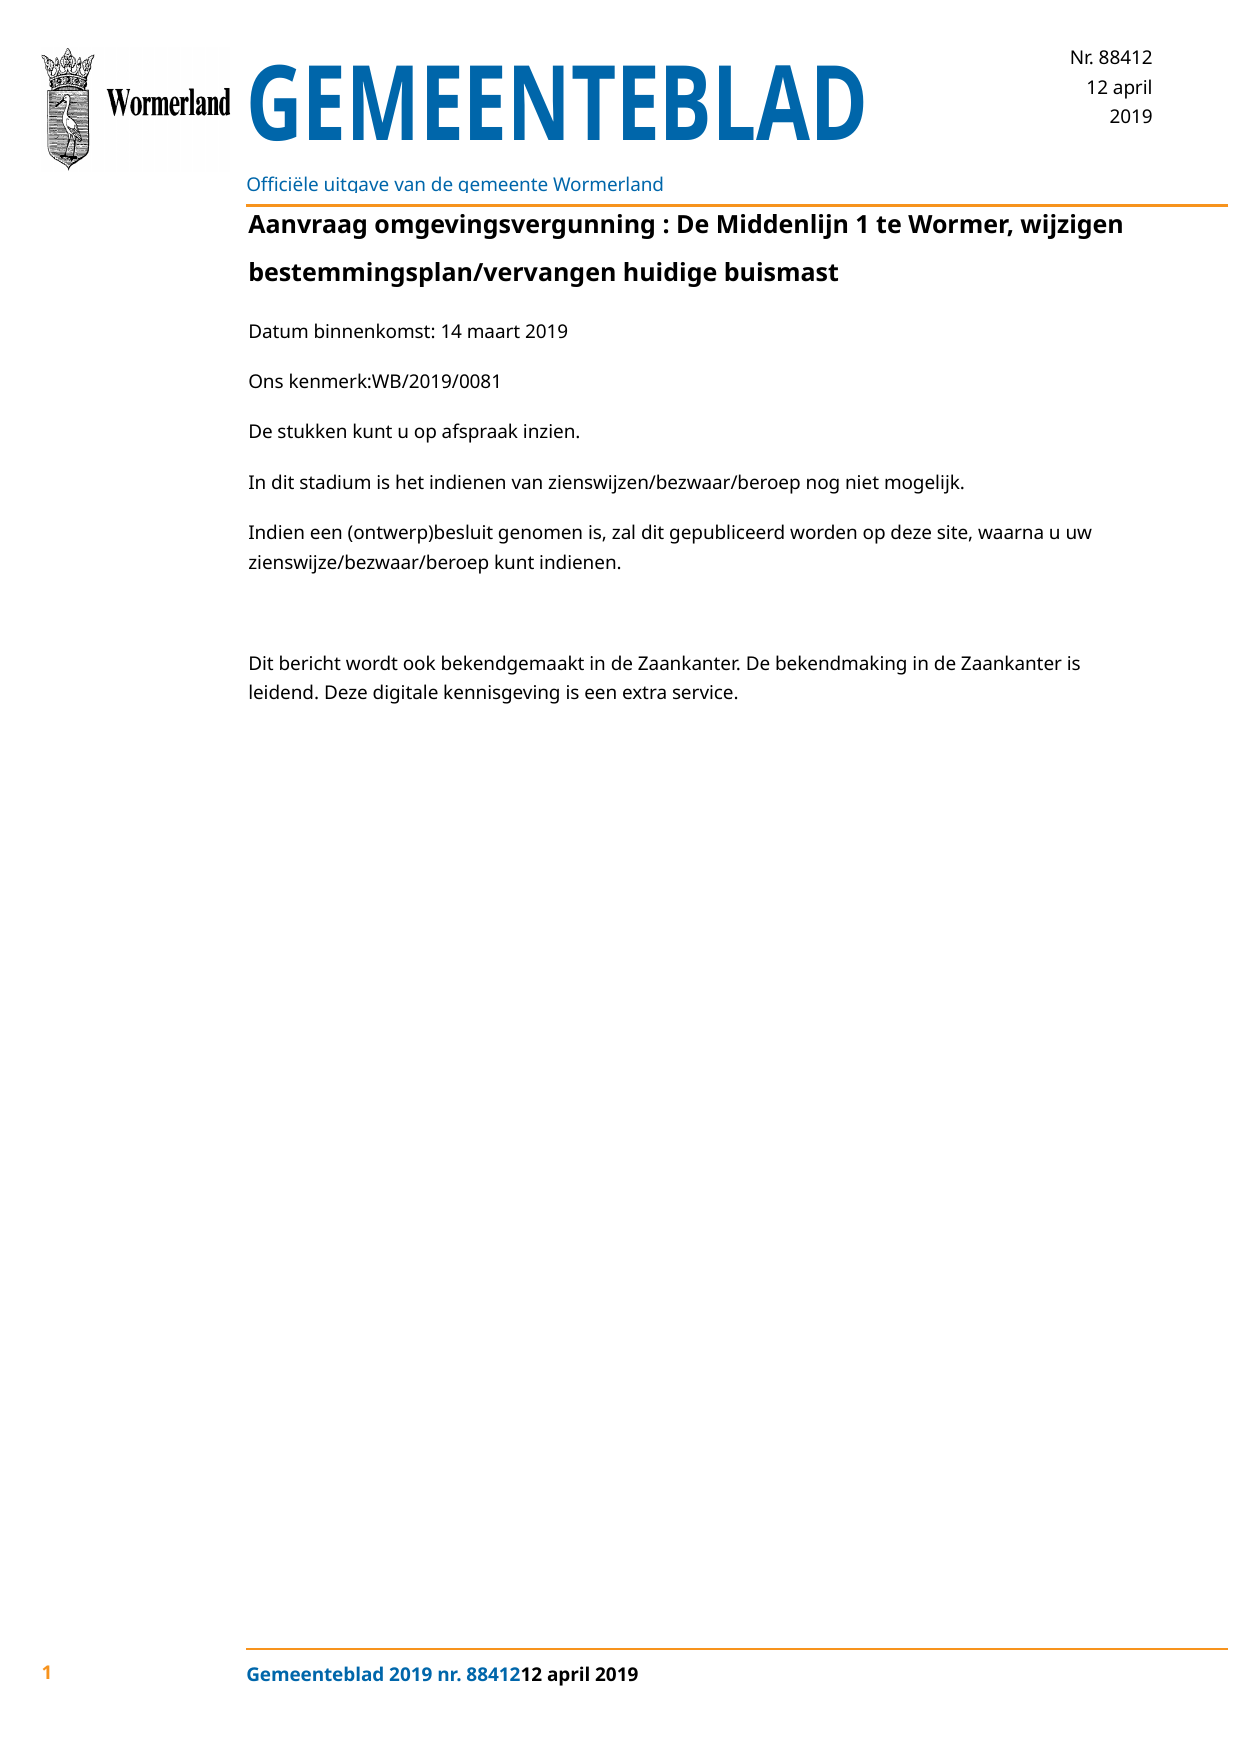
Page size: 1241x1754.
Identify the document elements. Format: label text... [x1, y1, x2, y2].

text Dit bericht wordt ook bekendgemaakt in de Zaankanter. De bekendmaking in de Zaankanter is leidend. Deze digitale kennisgeving is een extra service. [248, 650, 1152, 705]
text De stukken kunt u op afspraak inzien. [248, 419, 1152, 444]
text Aanvraag omgevingsvergunning : De Middenlijn 1 te Wormer, wijzigen bestemmingsplan/vervangen huidige buismast [248, 207, 1152, 288]
text Indien een (ontwerp)besluit genomen is, zal dit gepubliceerd worden op deze site, waarna u uw zienswijze/bezwaar/beroep kunt indienen. [248, 519, 1152, 575]
picture [41, 47, 231, 172]
text Datum binnenkomst: 14 maart 2019 [248, 318, 1152, 344]
text In dit stadium is het indienen van zienswijzen/bezwaar/beroep nog niet mogelijk. [248, 469, 1152, 495]
text Ons kenmerk:WB/2019/0081 [248, 368, 1152, 394]
